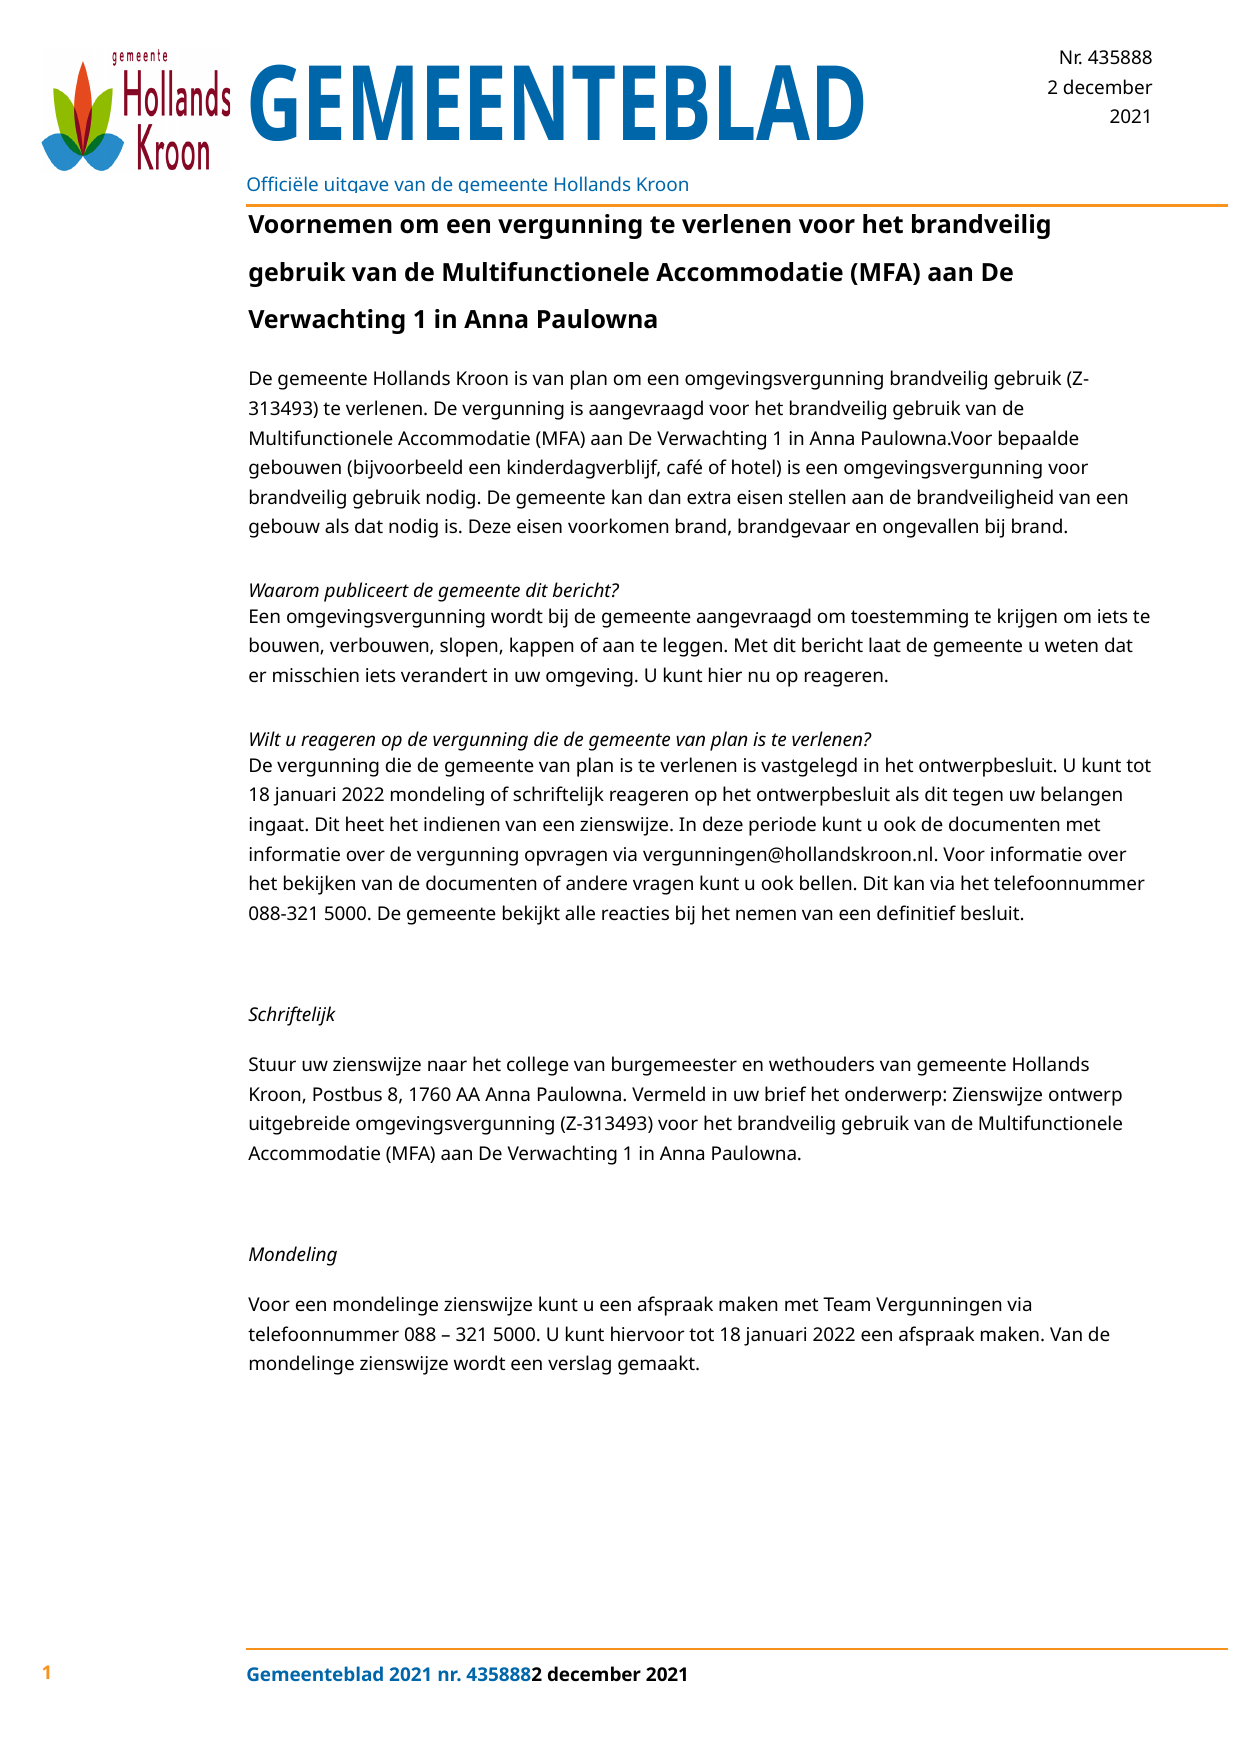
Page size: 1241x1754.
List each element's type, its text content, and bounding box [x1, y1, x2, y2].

text Schriftelijk [248, 1001, 1152, 1026]
text Stuur uw zienswijze naar het college van burgemeester en wethouders van gemeente Hollands Kroon, Postbus 8, 1760 AA Anna Paulowna. Vermeld in uw brief het onderwerp: Zienswijze ontwerp uitgebreide omgevingsvergunning (Z-313493) voor het brandveilig gebruik van de Multifunctionele Accommodatie (MFA) aan De Verwachting 1 in Anna Paulowna. [248, 1051, 1152, 1166]
text Wilt u reageren op de vergunning die de gemeente van plan is te verlenen? [248, 726, 1152, 752]
text Voor een mondelinge zienswijze kunt u een afspraak maken met Team Vergunningen via telefoonnummer 088 – 321 5000. U kunt hiervoor tot 18 januari 2022 een afspraak maken. Van de mondelinge zienswijze wordt een verslag gemaakt. [248, 1291, 1152, 1376]
text Voornemen om een vergunning te verlenen voor het brandveilig gebruik van de Multifunctionele Accommodatie (MFA) aan De Verwachting 1 in Anna Paulowna [248, 207, 1152, 336]
text Waarom publiceert de gemeente dit bericht? [248, 577, 1152, 603]
text Een omgevingsvergunning wordt bij de gemeente aangevraagd om toestemming te krijgen om iets te bouwen, verbouwen, slopen, kappen of aan te leggen. Met dit bericht laat de gemeente u weten dat er misschien iets verandert in uw omgeving. U kunt hier nu op reageren. [248, 603, 1152, 688]
text Mondeling [248, 1241, 1152, 1266]
text De gemeente Hollands Kroon is van plan om een omgevingsvergunning brandveilig gebruik (Z-313493) te verlenen. De vergunning is aangevraagd voor het brandveilig gebruik van de Multifunctionele Accommodatie (MFA) aan De Verwachting 1 in Anna Paulowna.Voor bepaalde gebouwen (bijvoorbeeld een kinderdagverblijf, café of hotel) is een omgevingsvergunning voor brandveilig gebruik nodig. De gemeente kan dan extra eisen stellen aan de brandveiligheid van een gebouw als dat nodig is. Deze eisen voorkomen brand, brandgevaar en ongevallen bij brand. [248, 366, 1152, 539]
picture [41, 47, 231, 172]
text De vergunning die de gemeente van plan is te verlenen is vastgelegd in het ontwerpbesluit. U kunt tot 18 januari 2022 mondeling of schriftelijk reageren op het ontwerpbesluit als dit tegen uw belangen ingaat. Dit heet het indienen van een zienswijze. In deze periode kunt u ook de documenten met informatie over de vergunning opvragen via vergunningen@hollandskroon.nl. Voor informatie over het bekijken van de documenten of andere vragen kunt u ook bellen. Dit kan via het telefoonnummer 088-321 5000. De gemeente bekijkt alle reacties bij het nemen van een definitief besluit. [248, 752, 1152, 926]
